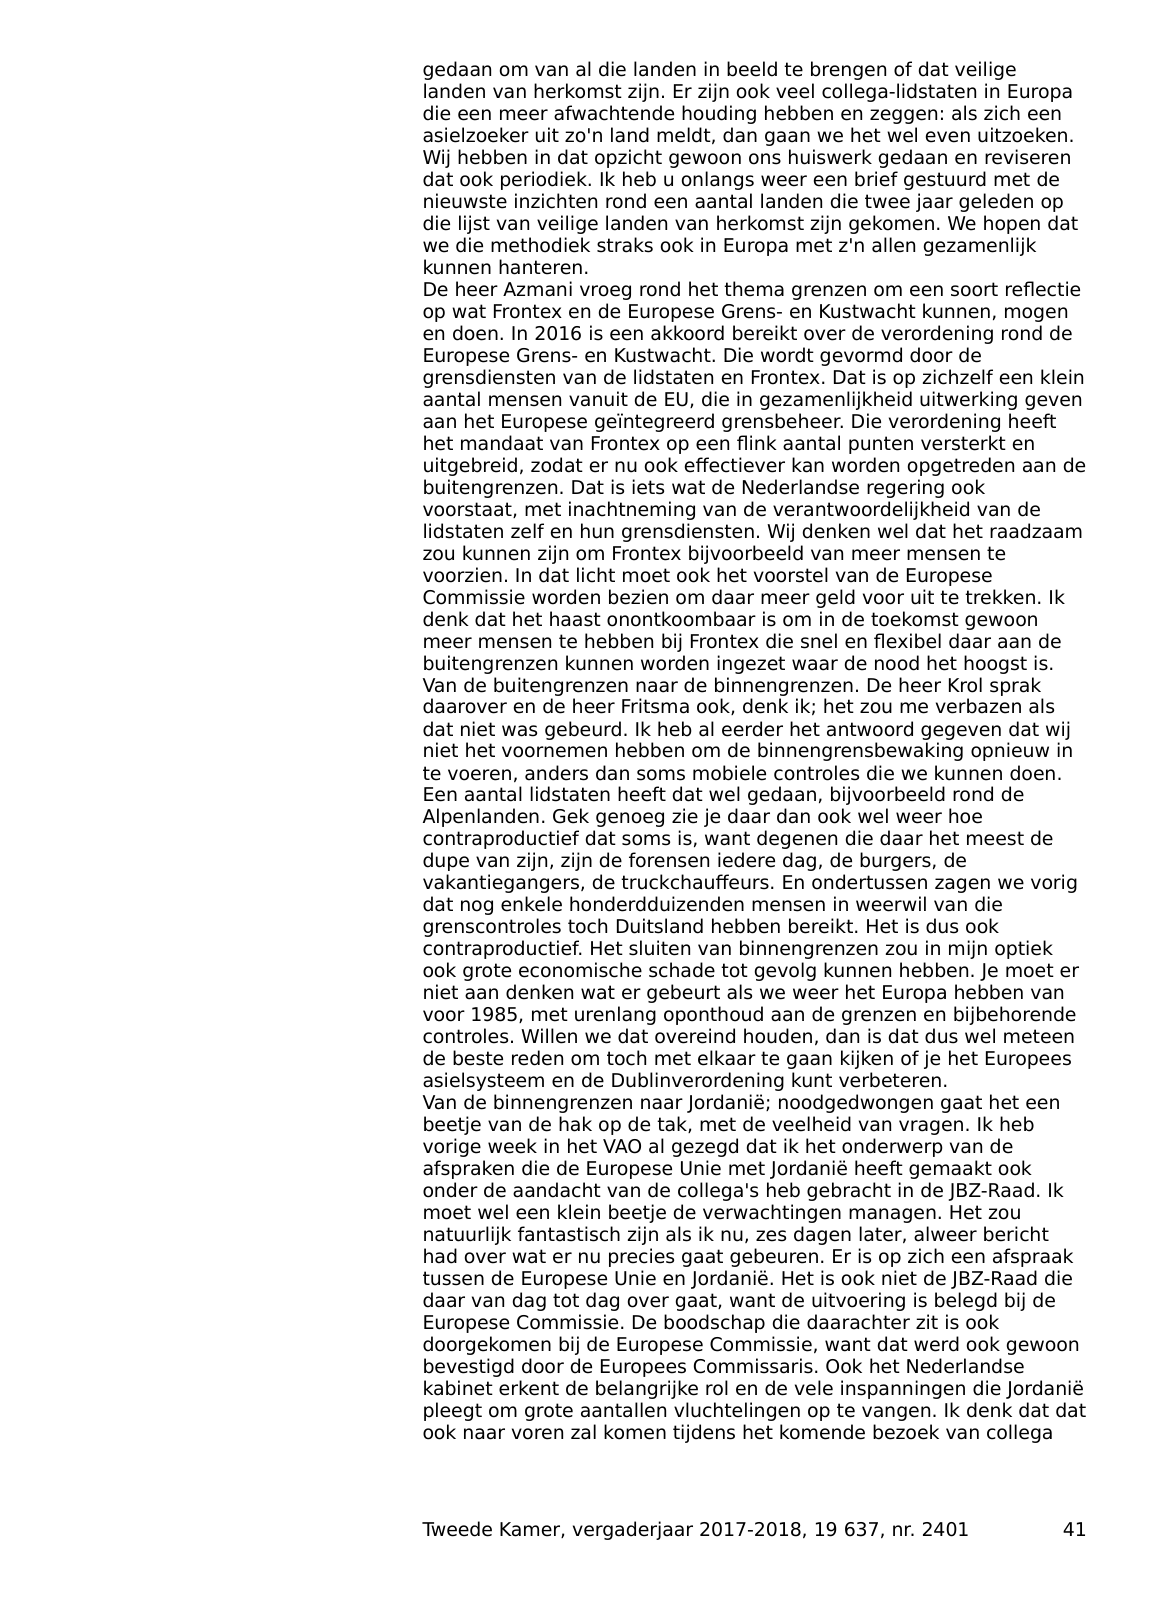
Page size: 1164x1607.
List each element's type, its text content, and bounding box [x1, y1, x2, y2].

text Van de buitengrenzen naar de binnengrenzen. De heer Krol sprak daarover en de heer Fritsma ook, denk ik; het zou me verbazen als dat niet was gebeurd. Ik heb al eerder het antwoord gegeven dat wij niet het voornemen hebben om de binnengrensbewaking opnieuw in te voeren, anders dan soms mobiele controles die we kunnen doen. Een aantal lidstaten heeft dat wel gedaan, bijvoorbeeld rond de Alpenlanden. Gek genoeg zie je daar dan ook wel weer hoe contraproductief dat soms is, want degenen die daar het meest de dupe van zijn, zijn de forensen iedere dag, de burgers, de vakantiegangers, de truckchauffeurs. En ondertussen zagen we vorig dat nog enkele honderdduizenden mensen in weerwil van die grenscontroles toch Duitsland hebben bereikt. Het is dus ook contraproductief. Het sluiten van binnengrenzen zou in mijn optiek ook grote economische schade tot gevolg kunnen hebben. Je moet er niet aan denken wat er gebeurt als we weer het Europa hebben van voor 1985, met urenlang oponthoud aan de grenzen en bijbehorende controles. Willen we dat overeind houden, dan is dat dus wel meteen de beste reden om toch met elkaar te gaan kijken of je het Europees asielsysteem en de Dublinverordening kunt verbeteren. [422, 674, 1087, 1092]
text gedaan om van al die landen in beeld te brengen of dat veilige landen van herkomst zijn. Er zijn ook veel collega-lidstaten in Europa die een meer afwachtende houding hebben en zeggen: als zich een asielzoeker uit zo'n land meldt, dan gaan we het wel even uitzoeken. Wij hebben in dat opzicht gewoon ons huiswerk gedaan en reviseren dat ook periodiek. Ik heb u onlangs weer een brief gestuurd met de nieuwste inzichten rond een aantal landen die twee jaar geleden op die lijst van veilige landen van herkomst zijn gekomen. We hopen dat we die methodiek straks ook in Europa met z'n allen gezamenlijk kunnen hanteren. [422, 59, 1087, 279]
text Van de binnengrenzen naar Jordanië; noodgedwongen gaat het een beetje van de hak op de tak, met de veelheid van vragen. Ik heb vorige week in het VAO al gezegd dat ik het onderwerp van de afspraken die de Europese Unie met Jordanië heeft gemaakt ook onder de aandacht van de collega's heb gebracht in de JBZ-Raad. Ik moet wel een klein beetje de verwachtingen managen. Het zou natuurlijk fantastisch zijn als ik nu, zes dagen later, alweer bericht had over wat er nu precies gaat gebeuren. Er is op zich een afspraak tussen de Europese Unie en Jordanië. Het is ook niet de JBZ-Raad die daar van dag tot dag over gaat, want de uitvoering is belegd bij de Europese Commissie. De boodschap die daarachter zit is ook doorgekomen bij de Europese Commissie, want dat werd ook gewoon bevestigd door de Europees Commissaris. Ook het Nederlandse kabinet erkent de belangrijke rol en de vele inspanningen die Jordanië pleegt om grote aantallen vluchtelingen op te vangen. Ik denk dat dat ook naar voren zal komen tijdens het komende bezoek van collega [422, 1092, 1087, 1444]
text De heer Azmani vroeg rond het thema grenzen om een soort reflectie op wat Frontex en de Europese Grens- en Kustwacht kunnen, mogen en doen. In 2016 is een akkoord bereikt over de verordening rond de Europese Grens- en Kustwacht. Die wordt gevormd door de grensdiensten van de lidstaten en Frontex. Dat is op zichzelf een klein aantal mensen vanuit de EU, die in gezamenlijkheid uitwerking geven aan het Europese geïntegreerd grensbeheer. Die verordening heeft het mandaat van Frontex op een flink aantal punten versterkt en uitgebreid, zodat er nu ook effectiever kan worden opgetreden aan de buitengrenzen. Dat is iets wat de Nederlandse regering ook voorstaat, met inachtneming van de verantwoordelijkheid van de lidstaten zelf en hun grensdiensten. Wij denken wel dat het raadzaam zou kunnen zijn om Frontex bijvoorbeeld van meer mensen te voorzien. In dat licht moet ook het voorstel van de Europese Commissie worden bezien om daar meer geld voor uit te trekken. Ik denk dat het haast onontkoombaar is om in de toekomst gewoon meer mensen te hebben bij Frontex die snel en flexibel daar aan de buitengrenzen kunnen worden ingezet waar de nood het hoogst is. [422, 279, 1087, 674]
